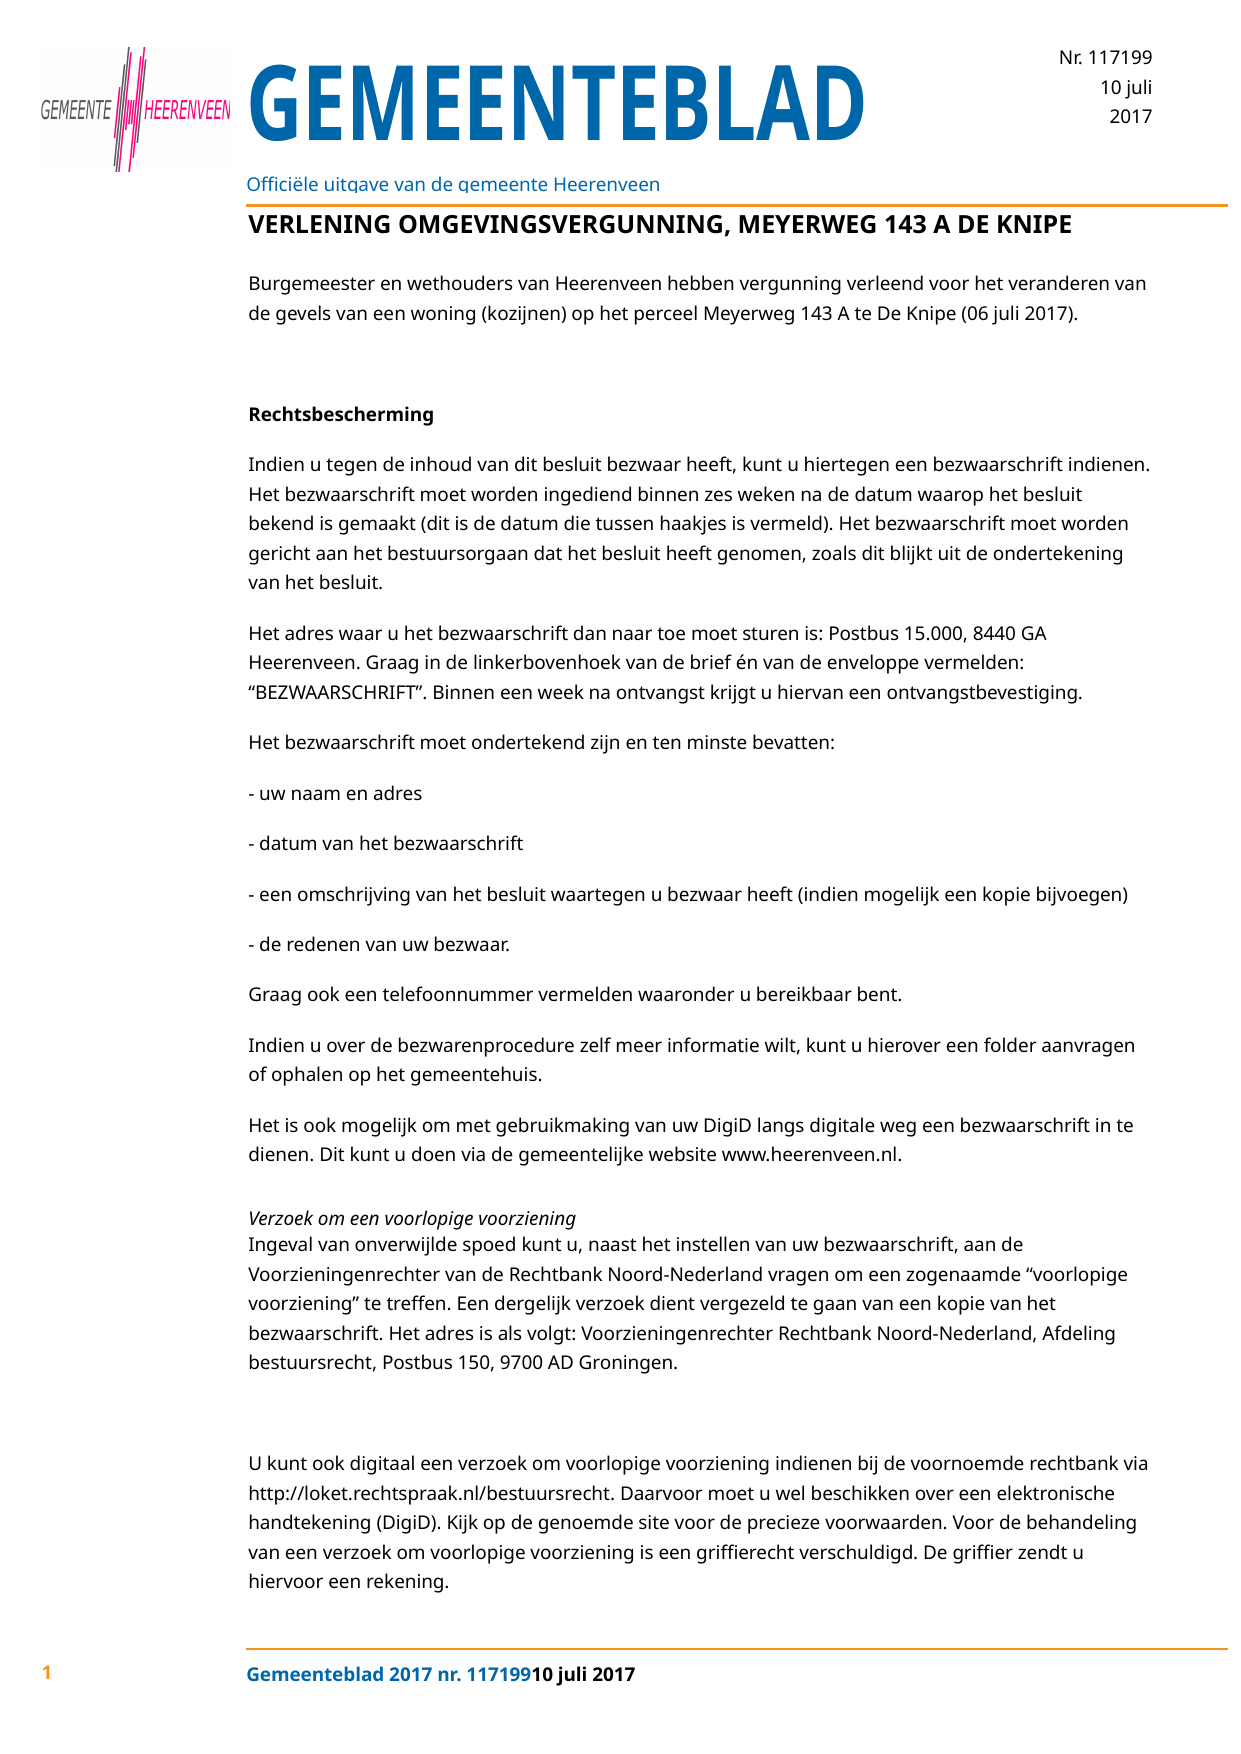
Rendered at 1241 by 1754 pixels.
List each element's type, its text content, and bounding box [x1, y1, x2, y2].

text Indien u over de bezwarenprocedure zelf meer informatie wilt, kunt u hierover een folder aanvragen of ophalen op het gemeentehuis. [248, 1032, 1152, 1087]
text - uw naam en adres [248, 780, 1152, 806]
picture [41, 47, 231, 172]
text Indien u tegen de inhoud van dit besluit bezwaar heeft, kunt u hiertegen een bezwaarschrift indienen. Het bezwaarschrift moet worden ingediend binnen zes weken na de datum waarop het besluit bekend is gemaakt (dit is de datum die tussen haakjes is vermeld). Het bezwaarschrift moet worden gericht aan het bestuursorgaan dat het besluit heeft genomen, zoals dit blijkt uit de ondertekening van het besluit. [248, 451, 1152, 595]
text Graag ook een telefoonnummer vermelden waaronder u bereikbaar bent. [248, 982, 1152, 1007]
text - de redenen van uw bezwaar. [248, 931, 1152, 957]
text Burgemeester en wethouders van Heerenveen hebben vergunning verleend voor het veranderen van de gevels van een woning (kozijnen) op het perceel Meyerweg 143 A te De Knipe (06 juli 2017). [248, 270, 1152, 326]
text VERLENING OMGEVINGSVERGUNNING, MEYERWEG 143 A DE KNIPE [248, 207, 1152, 241]
text Het bezwaarschrift moet ondertekend zijn en ten minste bevatten: [248, 729, 1152, 755]
text Rechtsbescherming [248, 401, 1152, 426]
text Verzoek om een voorlopige voorziening [248, 1206, 1152, 1231]
text Het adres waar u het bezwaarschrift dan naar toe moet sturen is: Postbus 15.000, 8440 GA Heerenveen. Graag in de linkerbovenhoek van de brief én van de enveloppe vermelden: “BEZWAARSCHRIFT”. Binnen een week na ontvangst krijgt u hiervan een ontvangstbevestiging. [248, 620, 1152, 705]
text - datum van het bezwaarschrift [248, 830, 1152, 856]
text Het is ook mogelijk om met gebruikmaking van uw DigiD langs digitale weg een bezwaarschrift in te dienen. Dit kunt u doen via de gemeentelijke website www.heerenveen.nl. [248, 1112, 1152, 1167]
text - een omschrijving van het besluit waartegen u bezwaar heeft (indien mogelijk een kopie bijvoegen) [248, 881, 1152, 906]
text U kunt ook digitaal een verzoek om voorlopige voorziening indienen bij de voornoemde rechtbank via http://loket.rechtspraak.nl/bestuursrecht. Daarvoor moet u wel beschikken over een elektronische handtekening (DigiD). Kijk op de genoemde site voor de precieze voorwaarden. Voor de behandeling van een verzoek om voorlopige voorziening is een griffierecht verschuldigd. De griffier zendt u hiervoor een rekening. [248, 1450, 1152, 1594]
text Ingeval van onverwijlde spoed kunt u, naast het instellen van uw bezwaarschrift, aan de Voorzieningenrechter van de Rechtbank Noord-Nederland vragen om een zogenaamde “voorlopige voorziening” te treffen. Een dergelijk verzoek dient vergezeld te gaan van een kopie van het bezwaarschrift. Het adres is als volgt: Voorzieningenrechter Rechtbank Noord-Nederland, Afdeling bestuursrecht, Postbus 150, 9700 AD Groningen. [248, 1231, 1152, 1375]
